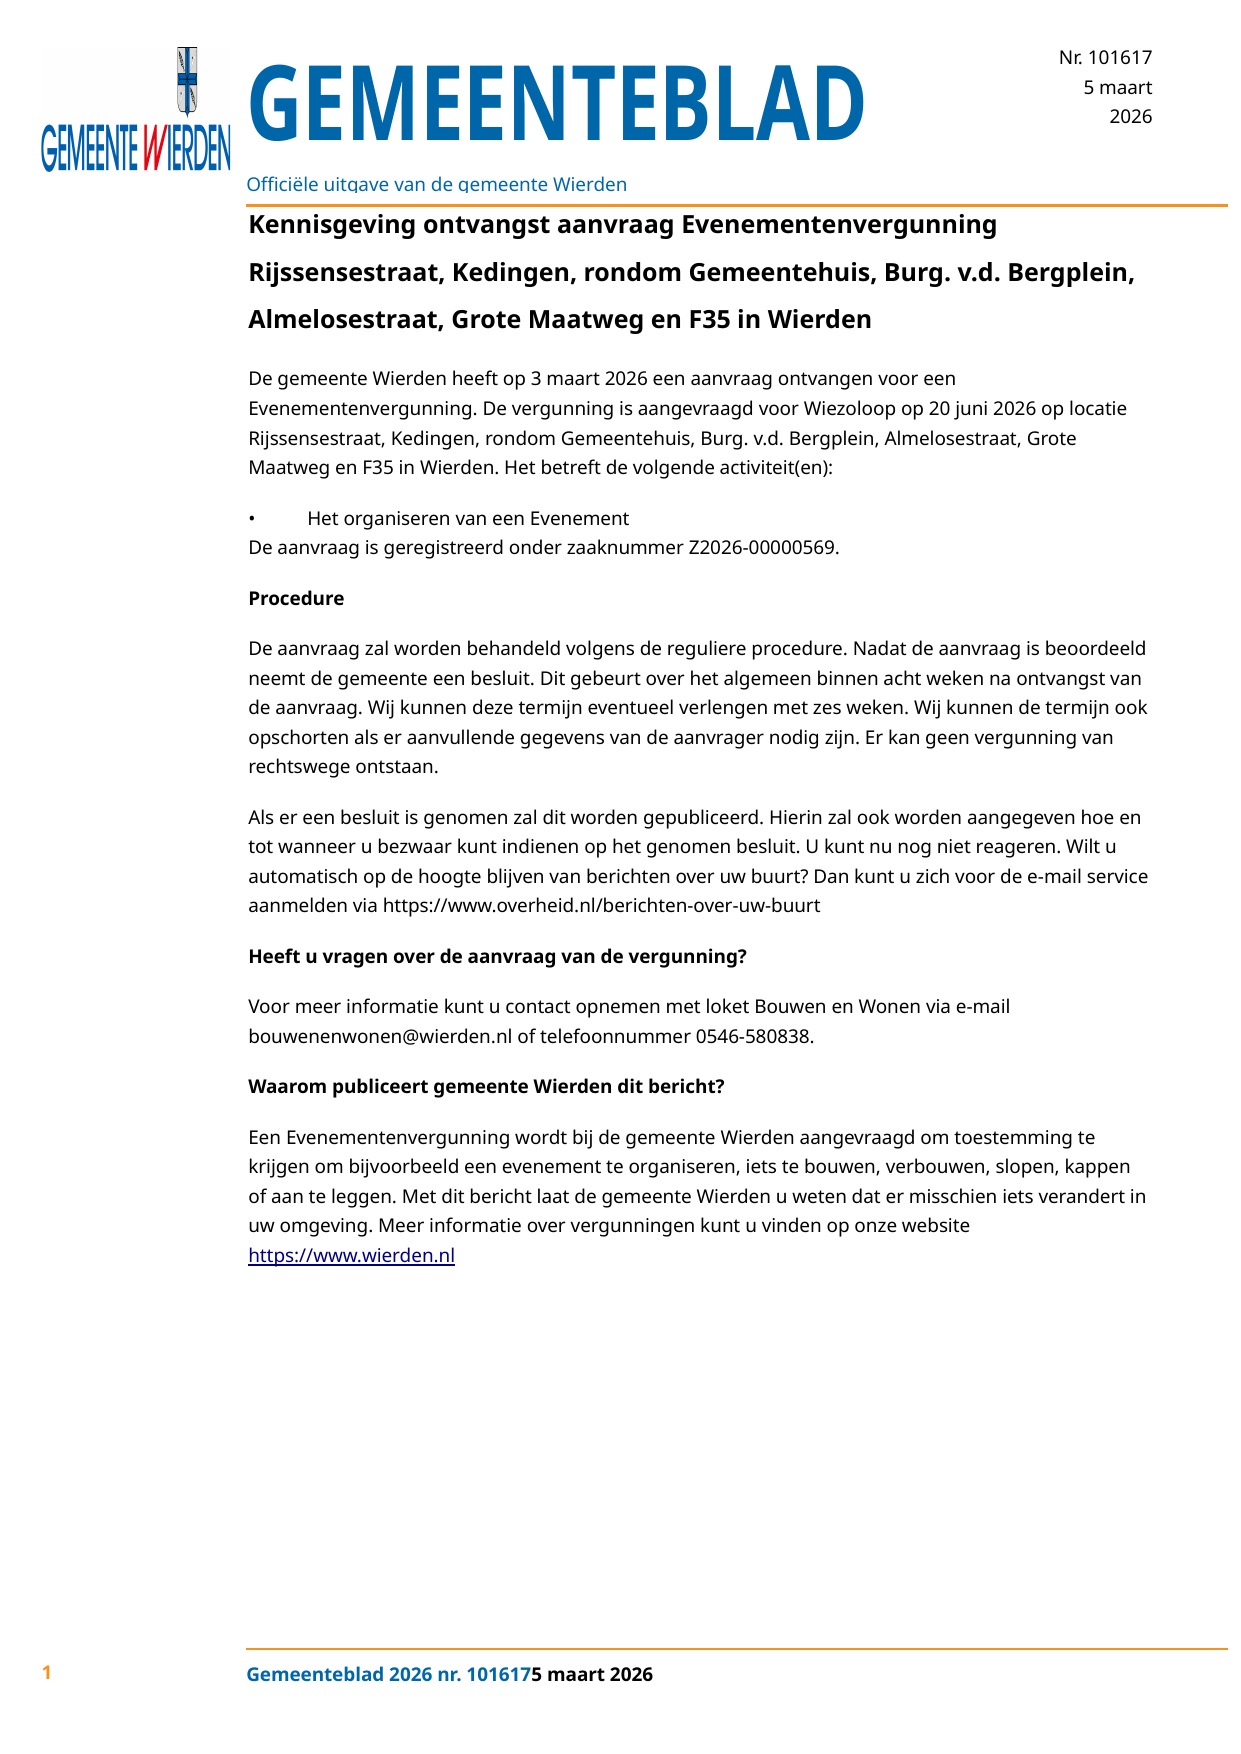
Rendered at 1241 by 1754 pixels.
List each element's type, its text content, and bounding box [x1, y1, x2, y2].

text De gemeente Wierden heeft op 3 maart 2026 een aanvraag ontvangen voor een Evenementenvergunning. De vergunning is aangevraagd voor Wiezoloop op 20 juni 2026 op locatie Rijssensestraat, Kedingen, rondom Gemeentehuis, Burg. v.d. Bergplein, Almelosestraat, Grote Maatweg en F35 in Wierden. Het betreft de volgende activiteit(en): [248, 366, 1152, 480]
picture [41, 47, 231, 172]
text Voor meer informatie kunt u contact opnemen met loket Bouwen en Wonen via e-mail bouwenenwonen@wierden.nl of telefoonnummer 0546-580838. [248, 993, 1152, 1049]
text Procedure [248, 585, 1152, 610]
text De aanvraag is geregistreerd onder zaaknummer Z2026-00000569. [248, 534, 1152, 560]
text Een Evenementenvergunning wordt bij de gemeente Wierden aangevraagd om toestemming te krijgen om bijvoorbeeld een evenement te organiseren, iets te bouwen, verbouwen, slopen, kappen of aan te leggen. Met dit bericht laat de gemeente Wierden u weten dat er misschien iets verandert in uw omgeving. Meer informatie over vergunningen kunt u vinden op onze website https://www.wierden.nl [248, 1124, 1152, 1268]
text Kennisgeving ontvangst aanvraag Evenementenvergunning Rijssensestraat, Kedingen, rondom Gemeentehuis, Burg. v.d. Bergplein, Almelosestraat, Grote Maatweg en F35 in Wierden [248, 207, 1152, 336]
list Het organiseren van een Evenement [248, 505, 1152, 530]
text Waarom publiceert gemeente Wierden dit bericht? [248, 1073, 1152, 1099]
text Als er een besluit is genomen zal dit worden gepubliceerd. Hierin zal ook worden aangegeven hoe en tot wanneer u bezwaar kunt indienen op het genomen besluit. U kunt nu nog niet reageren. Wilt u automatisch op de hoogte blijven van berichten over uw buurt? Dan kunt u zich voor de e-mail service aanmelden via https://www.overheid.nl/berichten-over-uw-buurt [248, 804, 1152, 918]
text De aanvraag zal worden behandeld volgens de reguliere procedure. Nadat de aanvraag is beoordeeld neemt de gemeente een besluit. Dit gebeurt over het algemeen binnen acht weken na ontvangst van de aanvraag. Wij kunnen deze termijn eventueel verlengen met zes weken. Wij kunnen de termijn ook opschorten als er aanvullende gegevens van de aanvrager nodig zijn. Er kan geen vergunning van rechtswege ontstaan. [248, 635, 1152, 779]
text Heeft u vragen over de aanvraag van de vergunning? [248, 943, 1152, 969]
